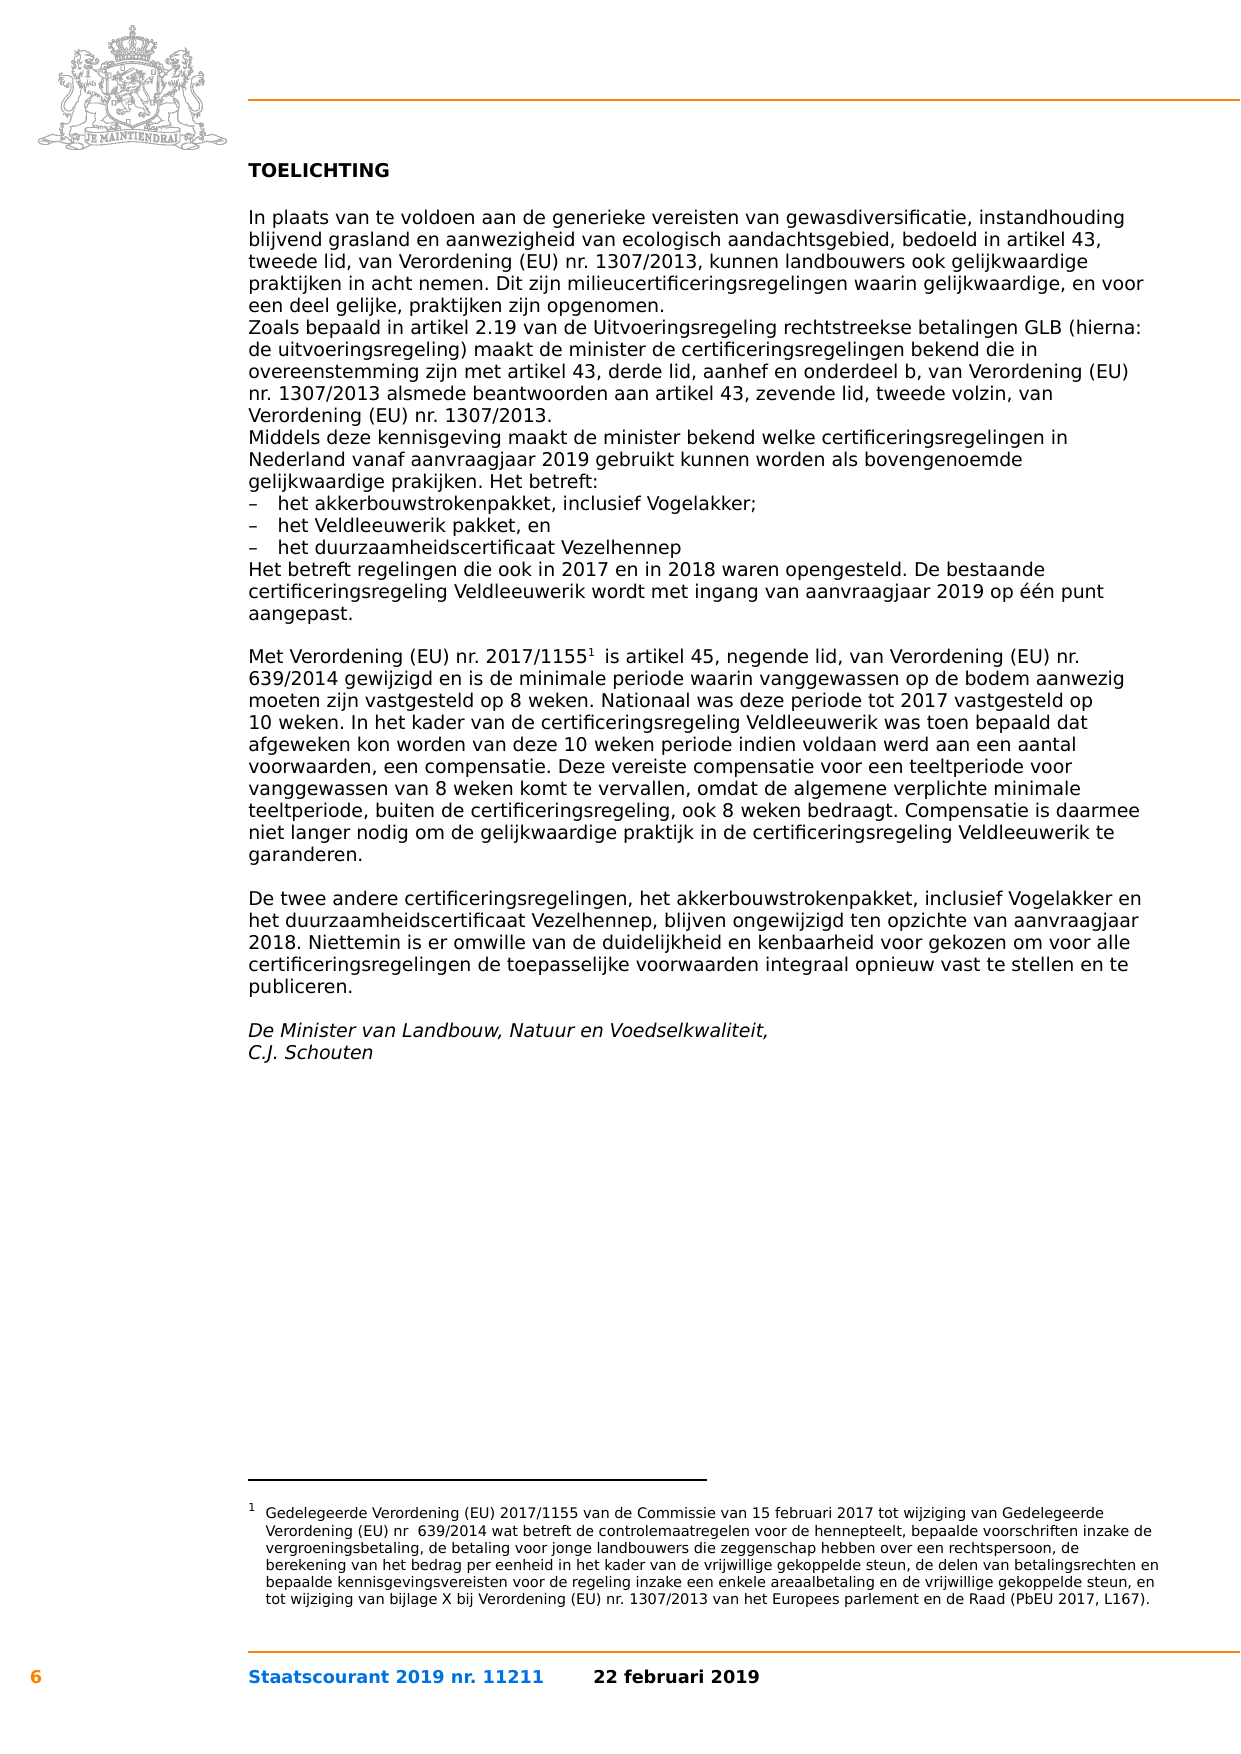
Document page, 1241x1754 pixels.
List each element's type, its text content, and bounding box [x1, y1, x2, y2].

text Met Verordening (EU) nr. 2017/1155 is artikel 45, negende lid, van Verordening (EU) nr. 639/2014 gewijzigd en is de minimale periode waarin vanggewassen op de bodem aanwezig moeten zijn vastgesteld op 8 weken. Nationaal was deze periode tot 2017 vastgesteld op 10 weken. In het kader van de certificeringsregeling Veldleeuwerik was toen bepaald dat afgeweken kon worden van deze 10 weken periode indien voldaan werd aan een aantal voorwaarden, een compensatie. Deze vereiste compensatie voor een teeltperiode voor vanggewassen van 8 weken komt te vervallen, omdat de algemene verplichte minimale teeltperiode, buiten de certificeringsregeling, ook 8 weken bedraagt. Compensatie is daarmee niet langer nodig om de gelijkwaardige praktijk in de certificeringsregeling Veldleeuwerik te garanderen. [248, 646, 1163, 866]
subtitle TOELICHTING [248, 160, 1163, 182]
text De Minister van Landbouw, Natuur en Voedselkwaliteit, C.J. Schouten [248, 1020, 1163, 1064]
text Het betreft regelingen die ook in 2017 en in 2018 waren opengesteld. De bestaande certificeringsregeling Veldleeuwerik wordt met ingang van aanvraagjaar 2019 op één punt aangepast. [248, 558, 1163, 624]
text Middels deze kennisgeving maakt de minister bekend welke certificeringsregelingen in Nederland vanaf aanvraagjaar 2019 gebruikt kunnen worden als bovengenoemde gelijkwaardige prakijken. Het betreft: [248, 427, 1163, 493]
text – het Veldleeuwerik pakket, en [248, 514, 1163, 537]
text – het akkerbouwstrokenpakket, inclusief Vogelakker; [248, 493, 1163, 514]
text Zoals bepaald in artikel 2.19 van de Uitvoeringsregeling rechtstreekse betalingen GLB (hierna: de uitvoeringsregeling) maakt de minister de certificeringsregelingen bekend die in overeenstemming zijn met artikel 43, derde lid, aanhef en onderdeel b, van Verordening (EU) nr. 1307/2013 alsmede beantwoorden aan artikel 43, zevende lid, tweede volzin, van Verordening (EU) nr. 1307/2013. [248, 317, 1163, 427]
text De twee andere certificeringsregelingen, het akkerbouwstrokenpakket, inclusief Vogelakker en het duurzaamheidscertificaat Vezelhennep, blijven ongewijzigd ten opzichte van aanvraagjaar 2018. Niettemin is er omwille van de duidelijkheid en kenbaarheid voor gekozen om voor alle certificeringsregelingen de toepasselijke voorwaarden integraal opnieuw vast te stellen en te publiceren. [248, 888, 1163, 998]
text – het duurzaamheidscertificaat Vezelhennep [248, 537, 1163, 558]
text In plaats van te voldoen aan de generieke vereisten van gewasdiversificatie, instandhouding blijvend grasland en aanwezigheid van ecologisch aandachtsgebied, bedoeld in artikel 43, tweede lid, van Verordening (EU) nr. 1307/2013, kunnen landbouwers ook gelijkwaardige praktijken in acht nemen. Dit zijn milieucertificeringsregelingen waarin gelijkwaardige, en voor een deel gelijke, praktijken zijn opgenomen. [248, 207, 1163, 317]
picture [38, 25, 227, 150]
text Gedelegeerde Verordening (EU) 2017/1155 van de Commissie van 15 februari 2017 tot wijziging van Gedelegeerde Verordening (EU) nr 639/2014 wat betreft de controlemaatregelen voor de hennepteelt, bepaalde voorschriften inzake de vergroeningsbetaling, de betaling voor jonge landbouwers die zeggenschap hebben over een rechtspersoon, de berekening van het bedrag per eenheid in het kader van de vrijwillige gekoppelde steun, de delen van betalingsrechten en bepaalde kennisgevingsvereisten voor de regeling inzake een enkele areaalbetaling en de vrijwillige gekoppelde steun, en tot wijziging van bijlage X bij Verordening (EU) nr. 1307/2013 van het Europees parlement en de Raad (PbEU 2017, L167). [248, 1501, 1163, 1608]
